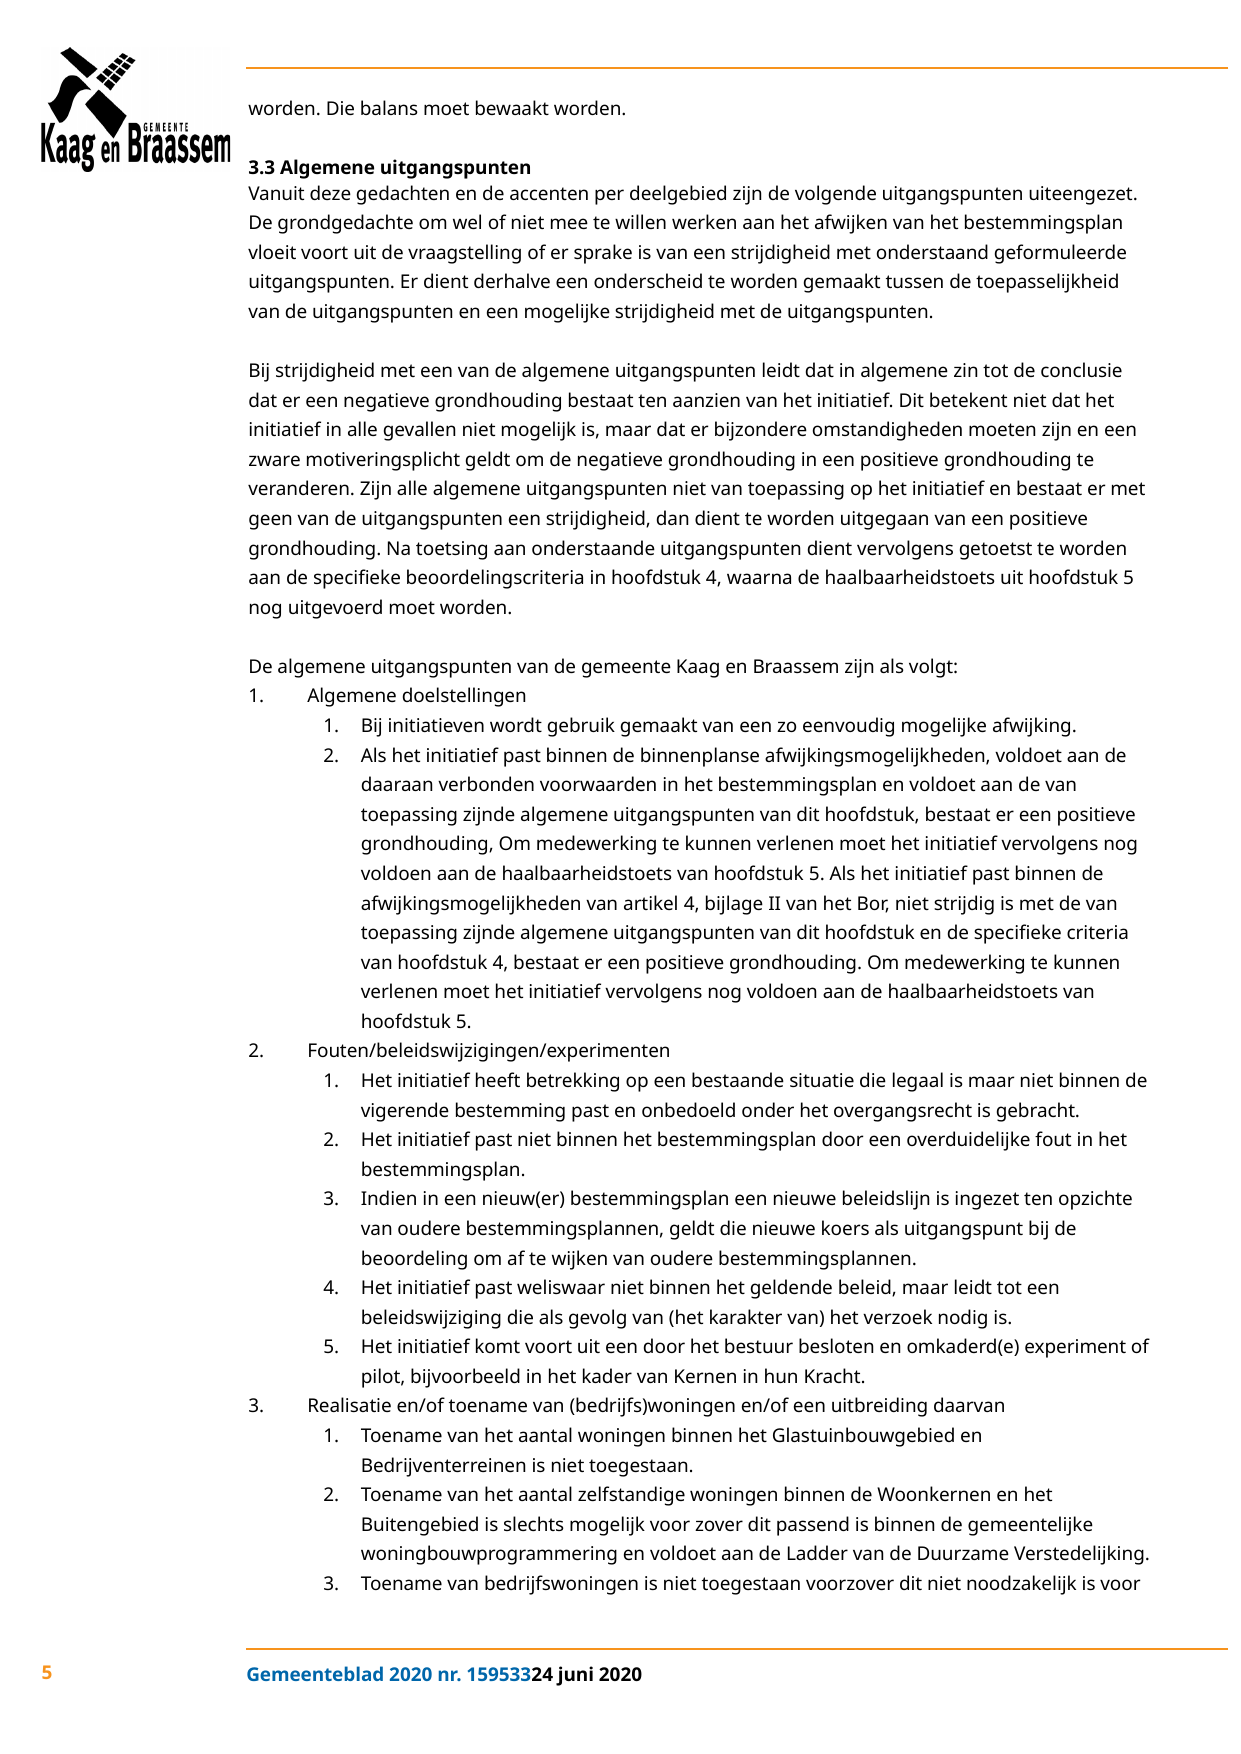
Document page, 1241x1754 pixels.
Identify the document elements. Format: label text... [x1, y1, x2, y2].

text 3.3 Algemene uitgangspunten [248, 154, 1152, 180]
list Indien in een nieuw(er) bestemmingsplan een nieuwe beleidslijn is ingezet ten opzichte van oudere bestemmingsplannen, geldt die nieuwe koers als uitgangspunt bij de beoordeling om af te wijken van oudere bestemmingsplannen. [323, 1186, 1152, 1270]
list Algemene doelstellingen [248, 683, 1152, 708]
list Het initiatief heeft betrekking op een bestaande situatie die legaal is maar niet binnen de vigerende bestemming past en onbedoeld onder het overgangsrecht is gebracht. [323, 1067, 1152, 1122]
list Toename van het aantal woningen binnen het Glastuinbouwgebied en Bedrijventerreinen is niet toegestaan. [323, 1422, 1152, 1477]
list Als het initiatief past binnen de binnenplanse afwijkingsmogelijkheden, voldoet aan de daaraan verbonden voorwaarden in het bestemmingsplan en voldoet aan de van toepassing zijnde algemene uitgangspunten van dit hoofdstuk, bestaat er een positieve grondhouding, Om medewerking te kunnen verlenen moet het initiatief vervolgens nog voldoen aan de haalbaarheidstoets van hoofdstuk 5. Als het initiatief past binnen de afwijkingsmogelijkheden van artikel 4, bijlage II van het Bor, niet strijdig is met de van toepassing zijnde algemene uitgangspunten van dit hoofdstuk en de specifieke criteria van hoofdstuk 4, bestaat er een positieve grondhouding. Om medewerking te kunnen verlenen moet het initiatief vervolgens nog voldoen aan de haalbaarheidstoets van hoofdstuk 5. [323, 742, 1152, 1034]
list Realisatie en/of toename van (bedrijfs)woningen en/of een uitbreiding daarvan [248, 1393, 1152, 1418]
list Bij initiatieven wordt gebruik gemaakt van een zo eenvoudig mogelijke afwijking. [323, 712, 1152, 738]
text worden. Die balans moet bewaakt worden. [248, 95, 1152, 121]
list Het initiatief komt voort uit een door het bestuur besloten en omkaderd(e) experiment of pilot, bijvoorbeeld in het kader van Kernen in hun Kracht. [323, 1333, 1152, 1389]
text Bij strijdigheid met een van de algemene uitgangspunten leidt dat in algemene zin tot de conclusie dat er een negatieve grondhouding bestaat ten aanzien van het initiatief. Dit betekent niet dat het initiatief in alle gevallen niet mogelijk is, maar dat er bijzondere omstandigheden moeten zijn en een zware motiveringsplicht geldt om de negatieve grondhouding in een positieve grondhouding te veranderen. Zijn alle algemene uitgangspunten niet van toepassing op het initiatief en bestaat er met geen van de uitgangspunten een strijdigheid, dan dient te worden uitgegaan van een positieve grondhouding. Na toetsing aan onderstaande uitgangspunten dient vervolgens getoetst te worden aan de specifieke beoordelingscriteria in hoofdstuk 4, waarna de haalbaarheidstoets uit hoofdstuk 5 nog uitgevoerd moet worden. [248, 357, 1152, 619]
list Toename van het aantal zelfstandige woningen binnen de Woonkernen en het Buitengebied is slechts mogelijk voor zover dit passend is binnen de gemeentelijke woningbouwprogrammering en voldoet aan de Ladder van de Duurzame Verstedelijking. [323, 1481, 1152, 1566]
list Het initiatief past weliswaar niet binnen het geldende beleid, maar leidt tot een beleidswijziging die als gevolg van (het karakter van) het verzoek nodig is. [323, 1274, 1152, 1329]
list Het initiatief past niet binnen het bestemmingsplan door een overduidelijke fout in het bestemmingsplan. [323, 1126, 1152, 1182]
text De algemene uitgangspunten van de gemeente Kaag en Braassem zijn als volgt: [248, 653, 1152, 679]
text Vanuit deze gedachten en de accenten per deelgebied zijn de volgende uitgangspunten uiteengezet. De grondgedachte om wel of niet mee te willen werken aan het afwijken van het bestemmingsplan vloeit voort uit de vraagstelling of er sprake is van een strijdigheid met onderstaand geformuleerde uitgangspunten. Er dient derhalve een onderscheid te worden gemaakt tussen de toepasselijkheid van de uitgangspunten en een mogelijke strijdigheid met de uitgangspunten. [248, 180, 1152, 324]
picture [41, 47, 231, 172]
list Toename van bedrijfswoningen is niet toegestaan voorzover dit niet noodzakelijk is voor [323, 1570, 1152, 1596]
list Fouten/beleidswijzigingen/experimenten [248, 1038, 1152, 1063]
